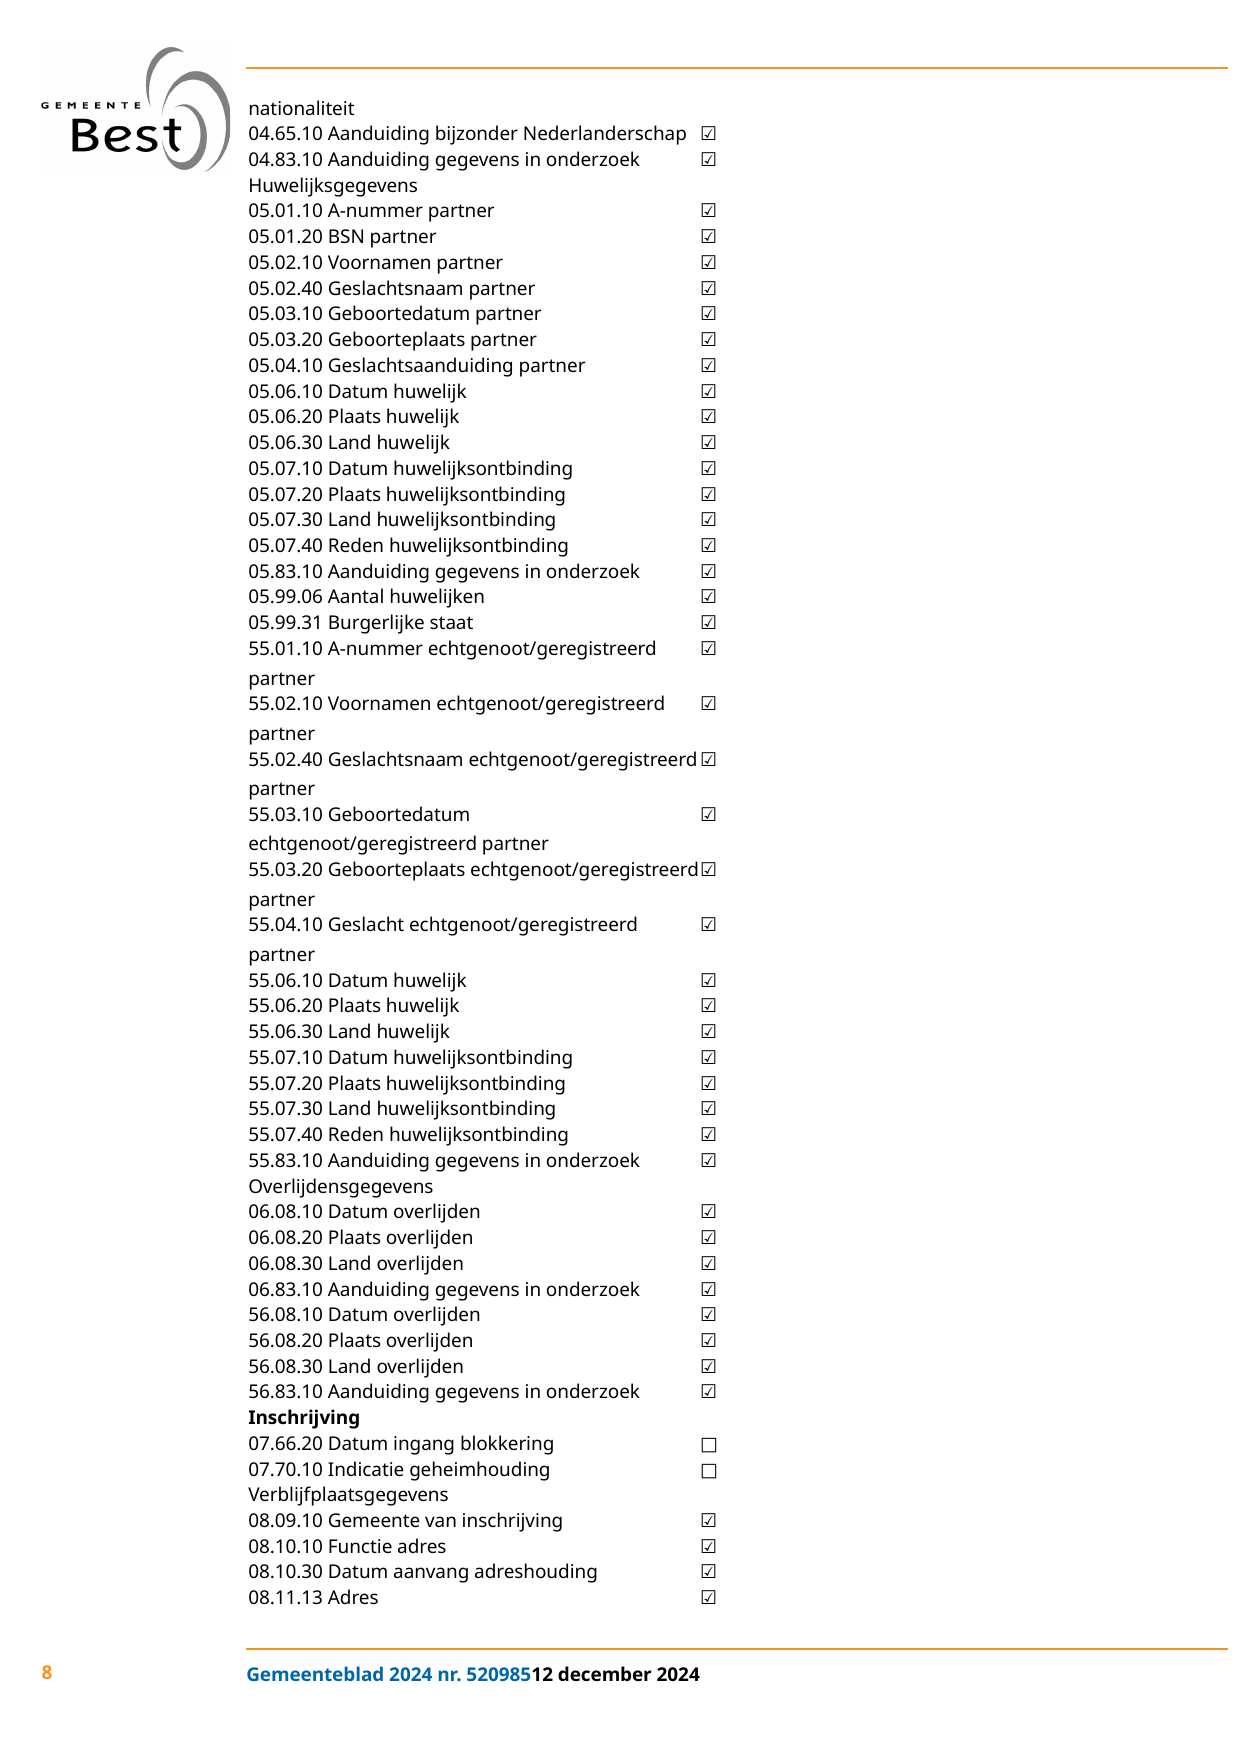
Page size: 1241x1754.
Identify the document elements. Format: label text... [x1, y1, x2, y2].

table_cell ☑ [700, 1379, 1152, 1404]
table_cell 05.99.06 Aantal huwelijken [248, 584, 700, 609]
table_cell Inschrijving [248, 1404, 700, 1430]
table_cell [700, 1404, 1152, 1430]
table_cell 08.11.13 Adres [248, 1585, 700, 1610]
table_cell ☑ [700, 635, 1152, 690]
table_cell ☑ [700, 746, 1152, 801]
table_cell ☑ [700, 1507, 1152, 1533]
table_cell ☑ [700, 1533, 1152, 1559]
table_cell ☑ [700, 1250, 1152, 1276]
table_cell 56.08.30 Land overlijden [248, 1353, 700, 1379]
table_cell 08.09.10 Gemeente van inschrijving [248, 1507, 700, 1533]
table_cell 05.04.10 Geslachtsaanduiding partner [248, 352, 700, 378]
table_cell ☑ [700, 558, 1152, 584]
table_cell 55.06.20 Plaats huwelijk [248, 993, 700, 1018]
table_cell 08.10.30 Datum aanvang adreshouding [248, 1559, 700, 1584]
table_cell 55.02.40 Geslachtsnaam echtgenoot/geregistreerd partner [248, 746, 700, 801]
table_cell nationaliteit [248, 95, 700, 121]
table_cell ☑ [700, 249, 1152, 275]
table_cell ☑ [700, 584, 1152, 609]
table_cell 08.10.10 Functie adres [248, 1533, 700, 1559]
table_cell ☑ [700, 429, 1152, 455]
table_cell 05.03.10 Geboortedatum partner [248, 301, 700, 326]
table_cell ☑ [700, 198, 1152, 223]
table_cell ☑ [700, 1276, 1152, 1301]
table_cell ☑ [700, 993, 1152, 1018]
table_cell 05.07.30 Land huwelijksontbinding [248, 506, 700, 532]
table_cell 06.08.10 Datum overlijden [248, 1199, 700, 1224]
table_cell 07.70.10 Indicatie geheimhouding [248, 1456, 700, 1482]
table_cell 55.01.10 A-nummer echtgenoot/geregistreerd partner [248, 635, 700, 690]
table_cell Huwelijksgegevens [248, 172, 1152, 198]
table_cell 05.06.30 Land huwelijk [248, 429, 700, 455]
table_cell 05.06.10 Datum huwelijk [248, 378, 700, 403]
table_cell ☑ [700, 609, 1152, 635]
table_cell ☑ [700, 801, 1152, 856]
table_cell ☑ [700, 301, 1152, 326]
table_cell 55.07.40 Reden huwelijksontbinding [248, 1121, 700, 1147]
table_cell □ [700, 1456, 1152, 1482]
table_cell ☑ [700, 1301, 1152, 1327]
table_cell ☑ [700, 1121, 1152, 1147]
table_cell 56.83.10 Aanduiding gegevens in onderzoek [248, 1379, 700, 1404]
table_cell 05.83.10 Aanduiding gegevens in onderzoek [248, 558, 700, 584]
table_cell ☑ [700, 1019, 1152, 1044]
table_cell 55.03.20 Geboorteplaats echtgenoot/geregistreerd partner [248, 856, 700, 912]
table_cell 05.99.31 Burgerlijke staat [248, 609, 700, 635]
table_cell □ [700, 1430, 1152, 1456]
table_cell 05.01.20 BSN partner [248, 224, 700, 249]
table_cell ☑ [700, 1147, 1152, 1173]
table_cell ☑ [700, 1224, 1152, 1250]
table_cell ☑ [700, 1585, 1152, 1610]
table_cell ☑ [700, 146, 1152, 172]
table_cell ☑ [700, 224, 1152, 249]
table_cell 55.04.10 Geslacht echtgenoot/geregistreerd partner [248, 912, 700, 967]
table_cell ☑ [700, 121, 1152, 146]
table_cell 55.02.10 Voornamen echtgenoot/geregistreerd partner [248, 690, 700, 746]
table_cell ☑ [700, 690, 1152, 746]
table_cell ☑ [700, 1070, 1152, 1096]
table_cell ☑ [700, 352, 1152, 378]
table_cell 05.07.20 Plaats huwelijksontbinding [248, 481, 700, 506]
table_cell 04.83.10 Aanduiding gegevens in onderzoek [248, 146, 700, 172]
table_cell ☑ [700, 481, 1152, 506]
table_cell ☑ [700, 967, 1152, 993]
table_cell 06.08.30 Land overlijden [248, 1250, 700, 1276]
table_cell 55.07.10 Datum huwelijksontbinding [248, 1044, 700, 1070]
table_cell 05.06.20 Plaats huwelijk [248, 404, 700, 429]
table_cell Overlijdensgegevens [248, 1173, 1152, 1198]
table_cell [700, 95, 1152, 121]
table_cell 56.08.20 Plaats overlijden [248, 1327, 700, 1353]
table_cell ☑ [700, 1044, 1152, 1070]
table_cell ☑ [700, 378, 1152, 403]
table_cell ☑ [700, 404, 1152, 429]
table_cell ☑ [700, 856, 1152, 912]
table_cell 56.08.10 Datum overlijden [248, 1301, 700, 1327]
table_cell ☑ [700, 1353, 1152, 1379]
table_cell 55.83.10 Aanduiding gegevens in onderzoek [248, 1147, 700, 1173]
table_cell ☑ [700, 532, 1152, 558]
table_cell 05.07.40 Reden huwelijksontbinding [248, 532, 700, 558]
table_cell 05.07.10 Datum huwelijksontbinding [248, 455, 700, 481]
table_cell Verblijfplaatsgegevens [248, 1482, 1152, 1507]
table_cell 55.07.20 Plaats huwelijksontbinding [248, 1070, 700, 1096]
table_cell ☑ [700, 1327, 1152, 1353]
picture [41, 47, 231, 172]
table_cell ☑ [700, 326, 1152, 352]
table_cell ☑ [700, 1559, 1152, 1584]
table_cell 55.07.30 Land huwelijksontbinding [248, 1096, 700, 1121]
table_cell 05.02.40 Geslachtsnaam partner [248, 275, 700, 301]
table_cell ☑ [700, 275, 1152, 301]
table_cell ☑ [700, 455, 1152, 481]
table_cell ☑ [700, 506, 1152, 532]
table_cell 07.66.20 Datum ingang blokkering [248, 1430, 700, 1456]
table_cell 04.65.10 Aanduiding bijzonder Nederlanderschap [248, 121, 700, 146]
table_cell 55.03.10 Geboortedatum echtgenoot/geregistreerd partner [248, 801, 700, 856]
table_cell 05.03.20 Geboorteplaats partner [248, 326, 700, 352]
table_cell 55.06.30 Land huwelijk [248, 1019, 700, 1044]
table_cell 05.02.10 Voornamen partner [248, 249, 700, 275]
table_cell ☑ [700, 912, 1152, 967]
table_cell ☑ [700, 1199, 1152, 1224]
table_cell 55.06.10 Datum huwelijk [248, 967, 700, 993]
table_cell ☑ [700, 1096, 1152, 1121]
table_cell 06.08.20 Plaats overlijden [248, 1224, 700, 1250]
table_cell 05.01.10 A-nummer partner [248, 198, 700, 223]
table_cell 06.83.10 Aanduiding gegevens in onderzoek [248, 1276, 700, 1301]
